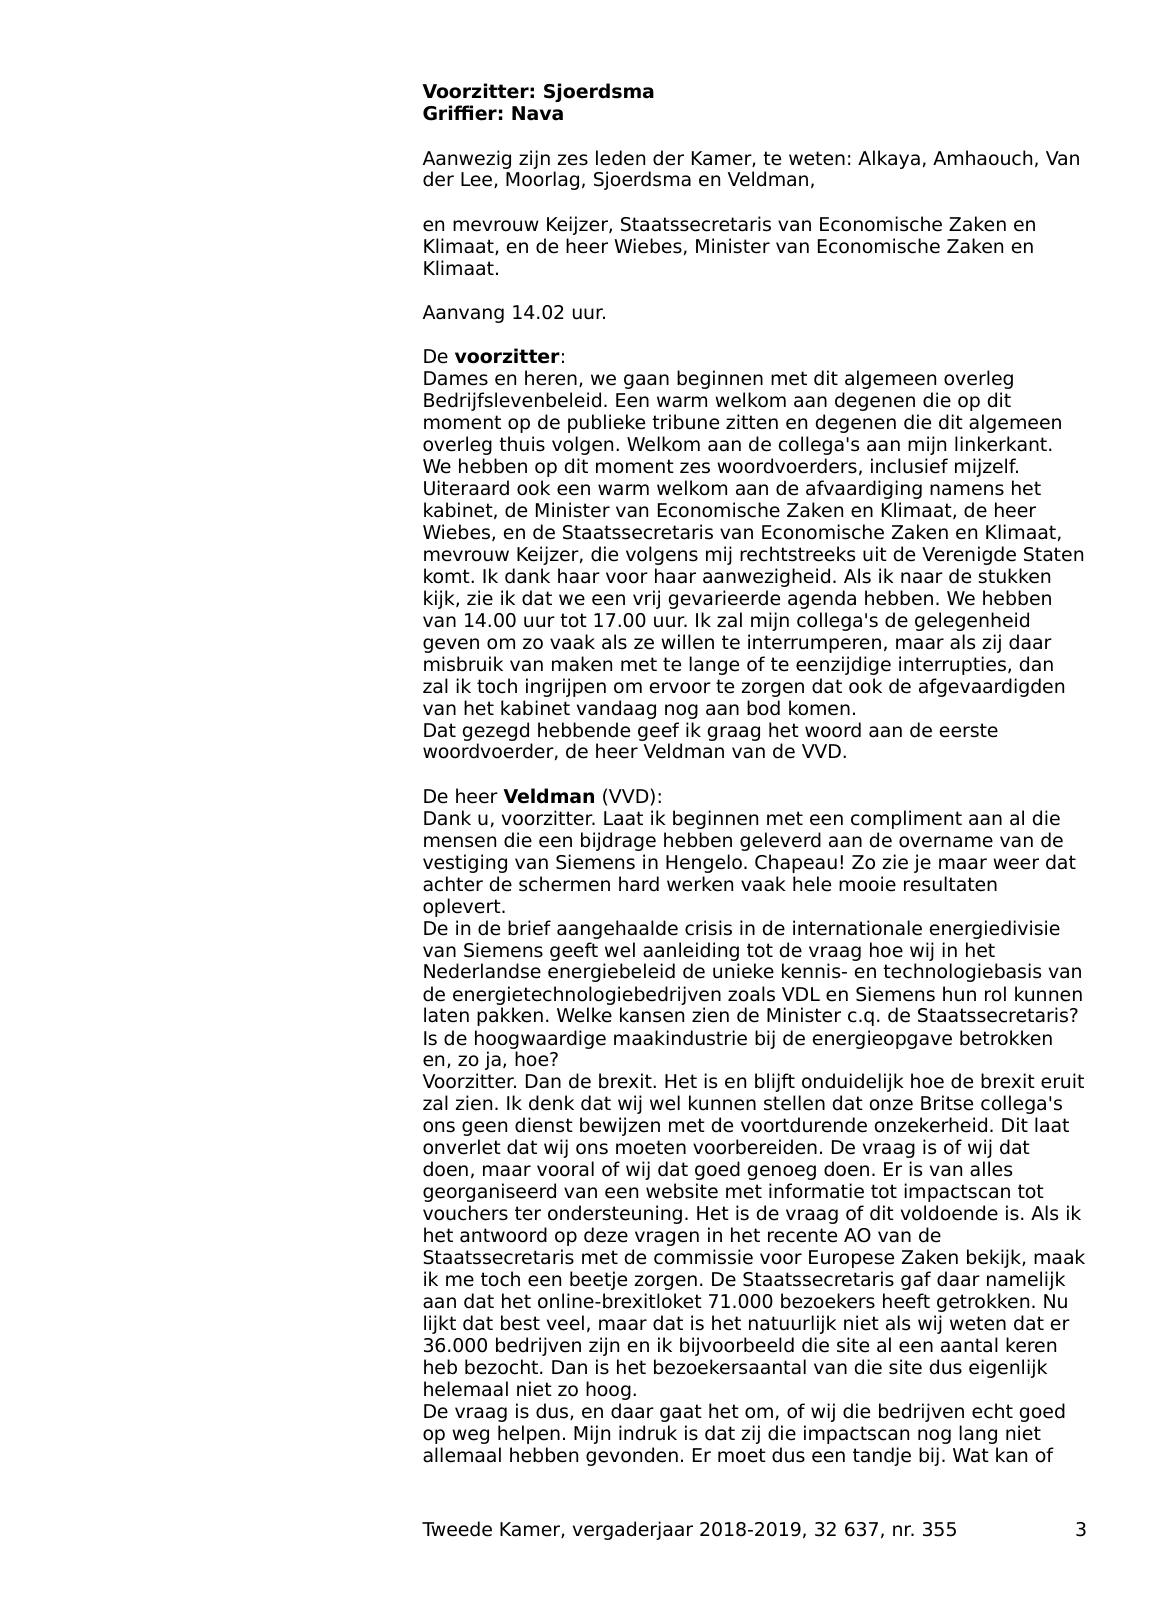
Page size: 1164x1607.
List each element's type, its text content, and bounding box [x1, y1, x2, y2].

text De in de brief aangehaalde crisis in de internationale energiedivisie van Siemens geeft wel aanleiding tot de vraag hoe wij in het Nederlandse energiebeleid de unieke kennis- en technologiebasis van de energietechnologiebedrijven zoals VDL en Siemens hun rol kunnen laten pakken. Welke kansen zien de Minister c.q. de Staatssecretaris? Is de hoogwaardige maakindustrie bij de energieopgave betrokken en, zo ja, hoe? [422, 917, 1087, 1071]
text en mevrouw Keijzer, Staatssecretaris van Economische Zaken en Klimaat, en de heer Wiebes, Minister van Economische Zaken en Klimaat. [422, 213, 1087, 279]
text Voorzitter. Dan de brexit. Het is en blijft onduidelijk hoe de brexit eruit zal zien. Ik denk dat wij wel kunnen stellen dat onze Britse collega's ons geen dienst bewijzen met de voortdurende onzekerheid. Dit laat onverlet dat wij ons moeten voorbereiden. De vraag is of wij dat doen, maar vooral of wij dat goed genoeg doen. Er is van alles georganiseerd van een website met informatie tot impactscan tot vouchers ter ondersteuning. Het is de vraag of dit voldoende is. Als ik het antwoord op deze vragen in het recente AO van de Staatssecretaris met de commissie voor Europese Zaken bekijk, maak ik me toch een beetje zorgen. De Staatssecretaris gaf daar namelijk aan dat het online-brexitloket 71.000 bezoekers heeft getrokken. Nu lijkt dat best veel, maar dat is het natuurlijk niet als wij weten dat er 36.000 bedrijven zijn en ik bijvoorbeeld die site al een aantal keren heb bezocht. Dan is het bezoekersaantal van die site dus eigenlijk helemaal niet zo hoog. [422, 1071, 1087, 1401]
text De heer Veldman (VVD): [422, 786, 1087, 808]
text Aanvang 14.02 uur. [422, 302, 1087, 324]
text Dames en heren, we gaan beginnen met dit algemeen overleg Bedrijfslevenbeleid. Een warm welkom aan degenen die op dit moment op de publieke tribune zitten en degenen die dit algemeen overleg thuis volgen. Welkom aan de collega's aan mijn linkerkant. We hebben op dit moment zes woordvoerders, inclusief mijzelf. Uiteraard ook een warm welkom aan de afvaardiging namens het kabinet, de Minister van Economische Zaken en Klimaat, de heer Wiebes, en de Staatssecretaris van Economische Zaken en Klimaat, mevrouw Keijzer, die volgens mij rechtstreeks uit de Verenigde Staten komt. Ik dank haar voor haar aanwezigheid. Als ik naar de stukken kijk, zie ik dat we een vrij gevarieerde agenda hebben. We hebben van 14.00 uur tot 17.00 uur. Ik zal mijn collega's de gelegenheid geven om zo vaak als ze willen te interrumperen, maar als zij daar misbruik van maken met te lange of te eenzijdige interrupties, dan zal ik toch ingrijpen om ervoor te zorgen dat ook de afgevaardigden van het kabinet vandaag nog aan bod komen. [422, 368, 1087, 719]
text Dank u, voorzitter. Laat ik beginnen met een compliment aan al die mensen die een bijdrage hebben geleverd aan de overname van de vestiging van Siemens in Hengelo. Chapeau! Zo zie je maar weer dat achter de schermen hard werken vaak hele mooie resultaten oplevert. [422, 808, 1087, 917]
text Griffier: Nava [422, 103, 1087, 125]
text Voorzitter: Sjoerdsma [422, 81, 1087, 103]
text De voorzitter: [422, 346, 1087, 368]
text Aanwezig zijn zes leden der Kamer, te weten: Alkaya, Amhaouch, Van der Lee, Moorlag, Sjoerdsma en Veldman, [422, 147, 1087, 191]
text De vraag is dus, en daar gaat het om, of wij die bedrijven echt goed op weg helpen. Mijn indruk is dat zij die impactscan nog lang niet allemaal hebben gevonden. Er moet dus een tandje bij. Wat kan of [422, 1401, 1087, 1467]
text Dat gezegd hebbende geef ik graag het woord aan de eerste woordvoerder, de heer Veldman van de VVD. [422, 719, 1087, 763]
